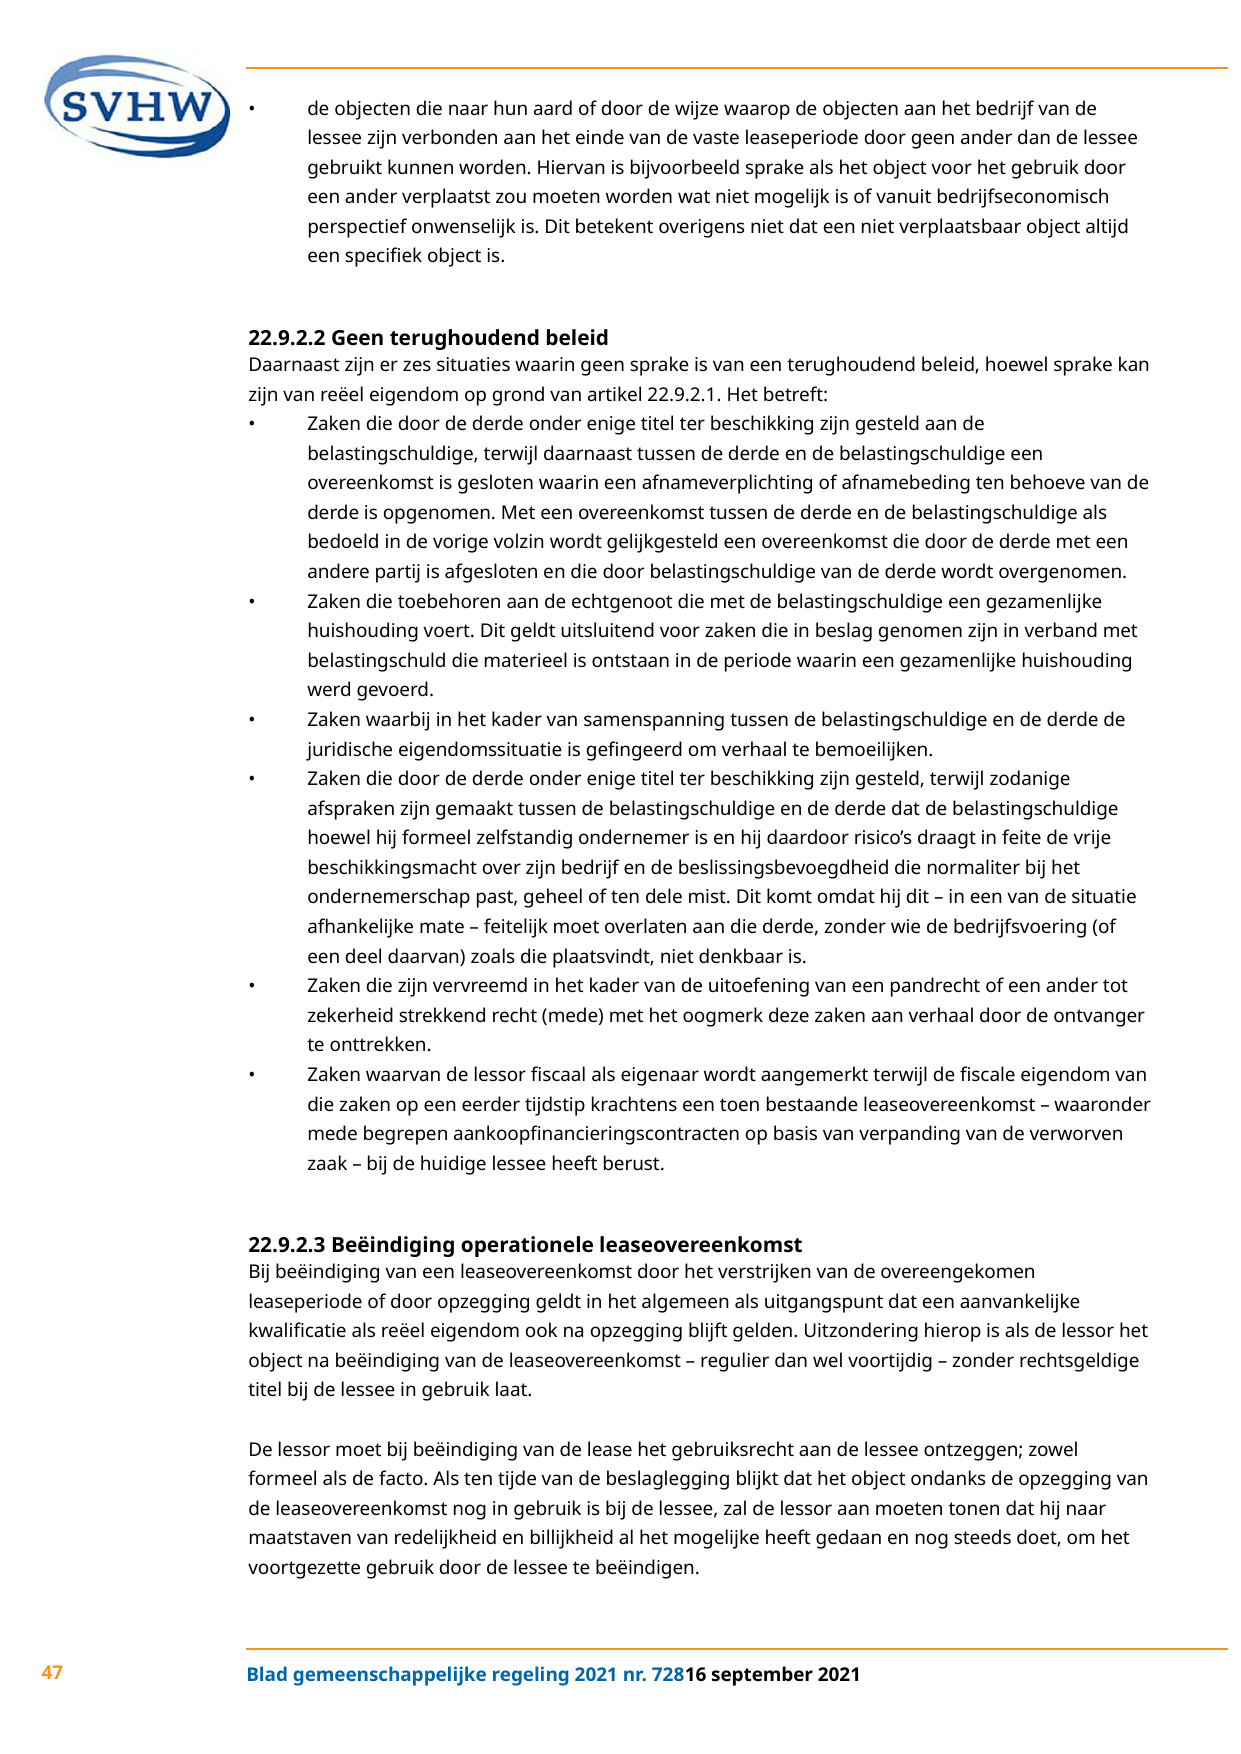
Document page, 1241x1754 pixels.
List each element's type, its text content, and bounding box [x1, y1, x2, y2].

list de objecten die naar hun aard of door de wijze waarop de objecten aan het bedrijf van de lessee zijn verbonden aan het einde van de vaste leaseperiode door geen ander dan de lessee gebruikt kunnen worden. Hiervan is bijvoorbeeld sprake als het object voor het gebruik door een ander verplaatst zou moeten worden wat niet mogelijk is of vanuit bedrijfseconomisch perspectief onwenselijk is. Dit betekent overigens niet dat een niet verplaatsbaar object altijd een specifiek object is. [248, 95, 1152, 268]
list Zaken die door de derde onder enige titel ter beschikking zijn gesteld, terwijl zodanige afspraken zijn gemaakt tussen de belastingschuldige en de derde dat de belastingschuldige hoewel hij formeel zelfstandig ondernemer is en hij daardoor risico’s draagt in feite de vrije beschikkingsmacht over zijn bedrijf en de beslissingsbevoegdheid die normaliter bij het ondernemerschap past, geheel of ten dele mist. Dit komt omdat hij dit – in een van de situatie afhankelijke mate – feitelijk moet overlaten aan die derde, zonder wie de bedrijfsvoering (of een deel daarvan) zoals die plaatsvindt, niet denkbaar is. [248, 765, 1152, 968]
list Zaken waarvan de lessor fiscaal als eigenaar wordt aangemerkt terwijl de fiscale eigendom van die zaken op een eerder tijdstip krachtens een toen bestaande leaseovereenkomst – waaronder mede begrepen aankoopfinancieringscontracten op basis van verpanding van de verworven zaak – bij de huidige lessee heeft berust. [248, 1061, 1152, 1176]
text 22.9.2.3 Beëindiging operationele leaseovereenkomst [248, 1230, 1152, 1258]
text Daarnaast zijn er zes situaties waarin geen sprake is van een terughoudend beleid, hoewel sprake kan zijn van reëel eigendom op grond van artikel 22.9.2.1. Het betreft: [248, 351, 1152, 406]
text De lessor moet bij beëindiging van de lease het gebruiksrecht aan de lessee ontzeggen; zowel formeel als de facto. Als ten tijde van de beslaglegging blijkt dat het object ondanks de opzegging van de leaseovereenkomst nog in gebruik is bij de lessee, zal de lessor aan moeten tonen dat hij naar maatstaven van redelijkheid en billijkheid al het mogelijke heeft gedaan en nog steeds doet, om het voortgezette gebruik door de lessee te beëindigen. [248, 1436, 1152, 1580]
list Zaken waarbij in het kader van samenspanning tussen de belastingschuldige en de derde de juridische eigendomssituatie is gefingeerd om verhaal te bemoeilijken. [248, 706, 1152, 761]
text Bij beëindiging van een leaseovereenkomst door het verstrijken van de overeengekomen leaseperiode of door opzegging geldt in het algemeen als uitgangspunt dat een aanvankelijke kwalificatie als reëel eigendom ook na opzegging blijft gelden. Uitzondering hierop is als de lessor het object na beëindiging van de leaseovereenkomst – regulier dan wel voortijdig – zonder rechtsgeldige titel bij de lessee in gebruik laat. [248, 1258, 1152, 1402]
picture [41, 47, 231, 172]
list Zaken die zijn vervreemd in het kader van de uitoefening van een pandrecht of een ander tot zekerheid strekkend recht (mede) met het oogmerk deze zaken aan verhaal door de ontvanger te onttrekken. [248, 972, 1152, 1057]
text 22.9.2.2 Geen terughoudend beleid [248, 323, 1152, 351]
list Zaken die door de derde onder enige titel ter beschikking zijn gesteld aan de belastingschuldige, terwijl daarnaast tussen de derde en de belastingschuldige een overeenkomst is gesloten waarin een afnameverplichting of afnamebeding ten behoeve van de derde is opgenomen. Met een overeenkomst tussen de derde en de belastingschuldige als bedoeld in de vorige volzin wordt gelijkgesteld een overeenkomst die door de derde met een andere partij is afgesloten en die door belastingschuldige van de derde wordt overgenomen. [248, 410, 1152, 584]
list Zaken die toebehoren aan de echtgenoot die met de belastingschuldige een gezamenlijke huishouding voert. Dit geldt uitsluitend voor zaken die in beslag genomen zijn in verband met belastingschuld die materieel is ontstaan in de periode waarin een gezamenlijke huishouding werd gevoerd. [248, 588, 1152, 702]
